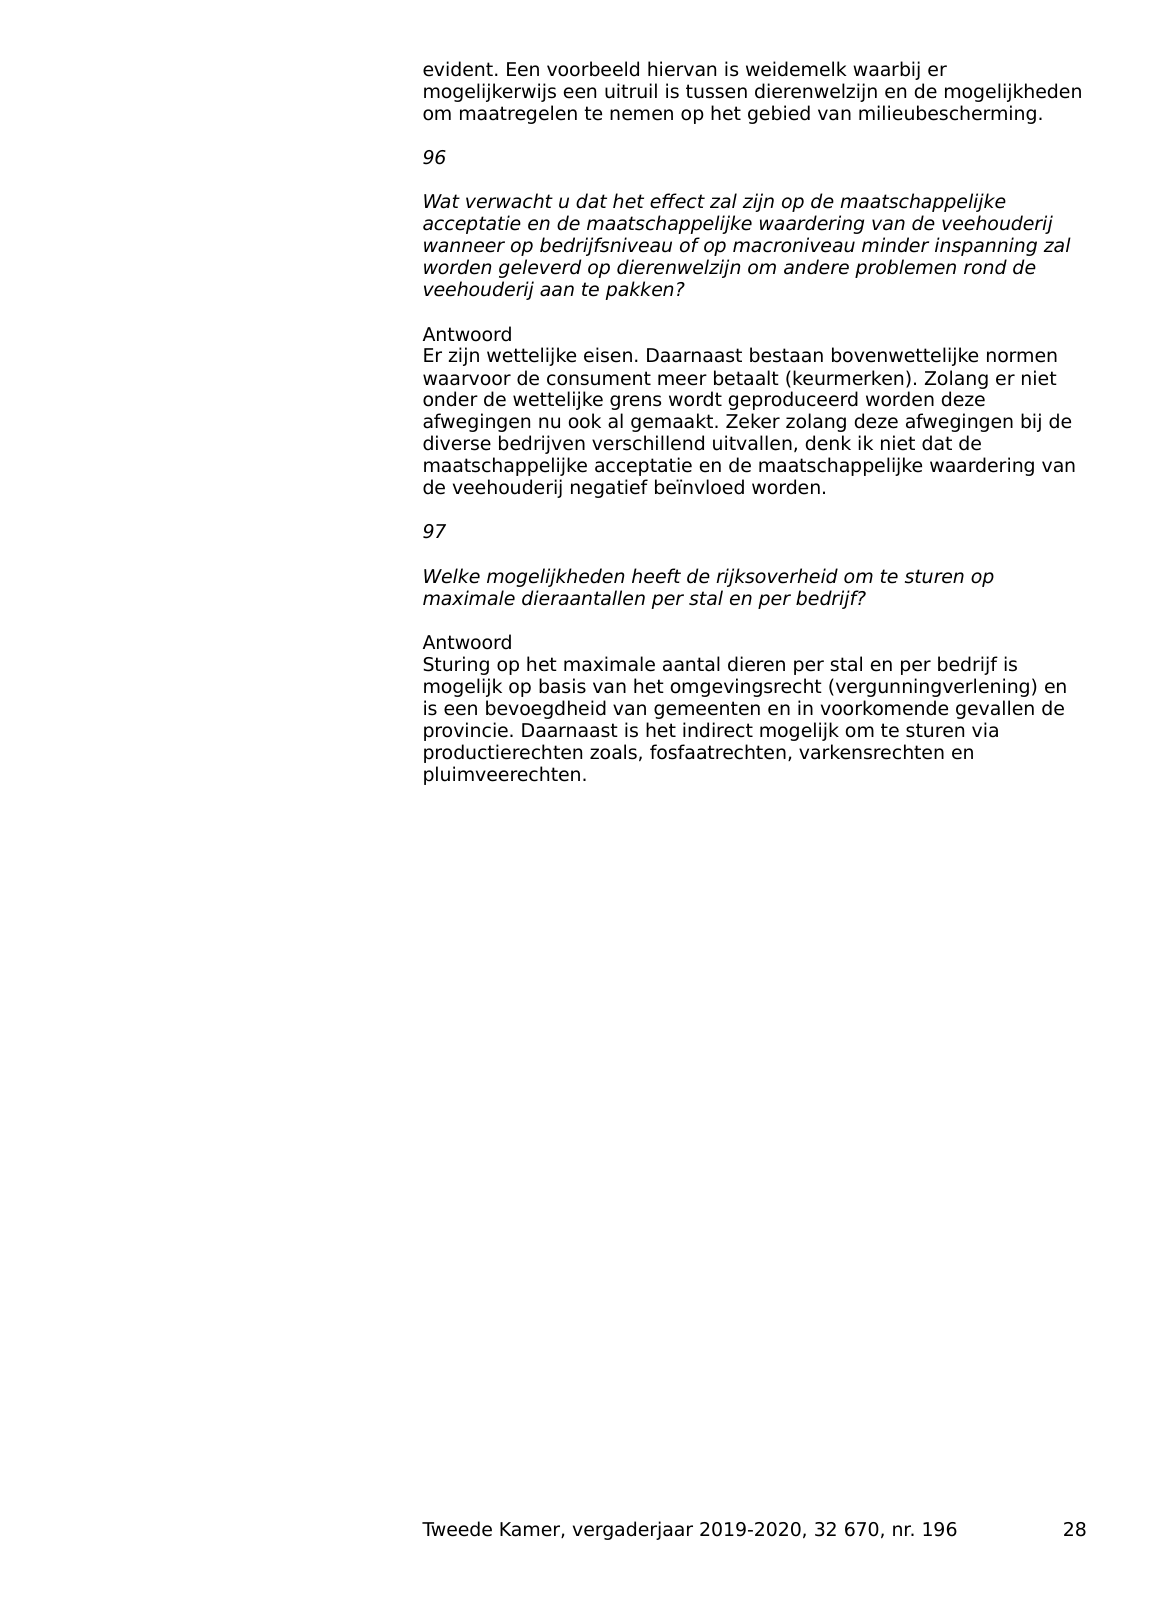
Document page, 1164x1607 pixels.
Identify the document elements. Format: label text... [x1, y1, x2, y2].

text Wat verwacht u dat het effect zal zijn op de maatschappelijke acceptatie en de maatschappelijke waardering van de veehouderij wanneer op bedrijfsniveau of op macroniveau minder inspanning zal worden geleverd op dierenwelzijn om andere problemen rond de veehouderij aan te pakken? [422, 191, 1087, 301]
text Welke mogelijkheden heeft de rijksoverheid om te sturen op maximale dieraantallen per stal en per bedrijf? [422, 566, 1087, 609]
subtitle 96 [422, 147, 1087, 169]
subtitle 97 [422, 521, 1087, 543]
text Sturing op het maximale aantal dieren per stal en per bedrijf is mogelijk op basis van het omgevingsrecht (vergunningverlening) en is een bevoegdheid van gemeenten en in voorkomende gevallen de provincie. Daarnaast is het indirect mogelijk om te sturen via productierechten zoals, fosfaatrechten, varkensrechten en pluimveerechten. [422, 654, 1087, 786]
subtitle Antwoord [422, 632, 1087, 654]
subtitle Antwoord [422, 323, 1087, 345]
text evident. Een voorbeeld hiervan is weidemelk waarbij er mogelijkerwijs een uitruil is tussen dierenwelzijn en de mogelijkheden om maatregelen te nemen op het gebied van milieubescherming. [422, 59, 1087, 125]
text Er zijn wettelijke eisen. Daarnaast bestaan bovenwettelijke normen waarvoor de consument meer betaalt (keurmerken). Zolang er niet onder de wettelijke grens wordt geproduceerd worden deze afwegingen nu ook al gemaakt. Zeker zolang deze afwegingen bij de diverse bedrijven verschillend uitvallen, denk ik niet dat de maatschappelijke acceptatie en de maatschappelijke waardering van de veehouderij negatief beïnvloed worden. [422, 345, 1087, 499]
